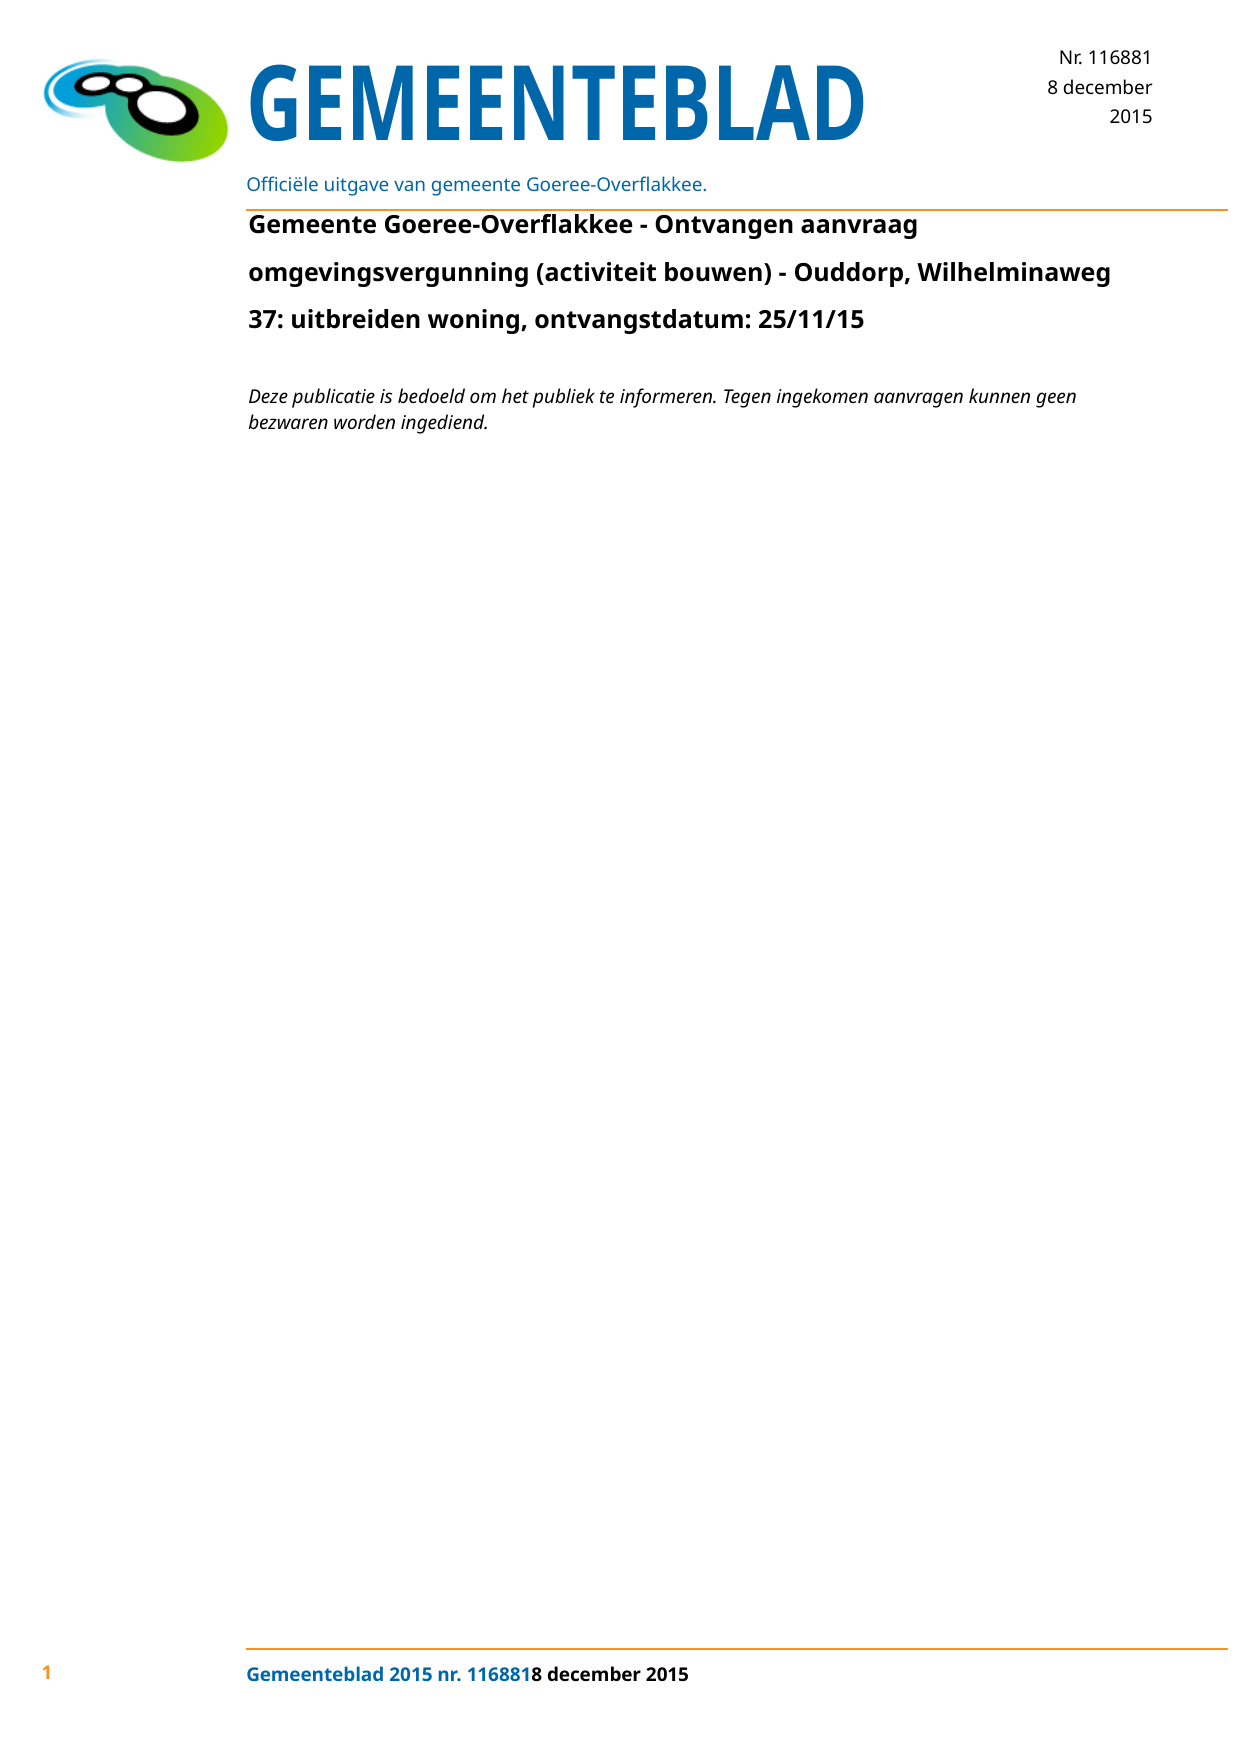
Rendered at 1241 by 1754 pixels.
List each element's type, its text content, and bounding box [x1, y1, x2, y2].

text Gemeente Goeree-Overflakkee - Ontvangen aanvraag omgevingsvergunning (activiteit bouwen) - Ouddorp, Wilhelminaweg 37: uitbreiden woning, ontvangstdatum: 25/11/15 [248, 211, 1152, 336]
text Deze publicatie is bedoeld om het publiek te informeren. Tegen ingekomen aanvragen kunnen geen bezwaren worden ingediend. [248, 384, 1152, 435]
picture [41, 47, 231, 172]
